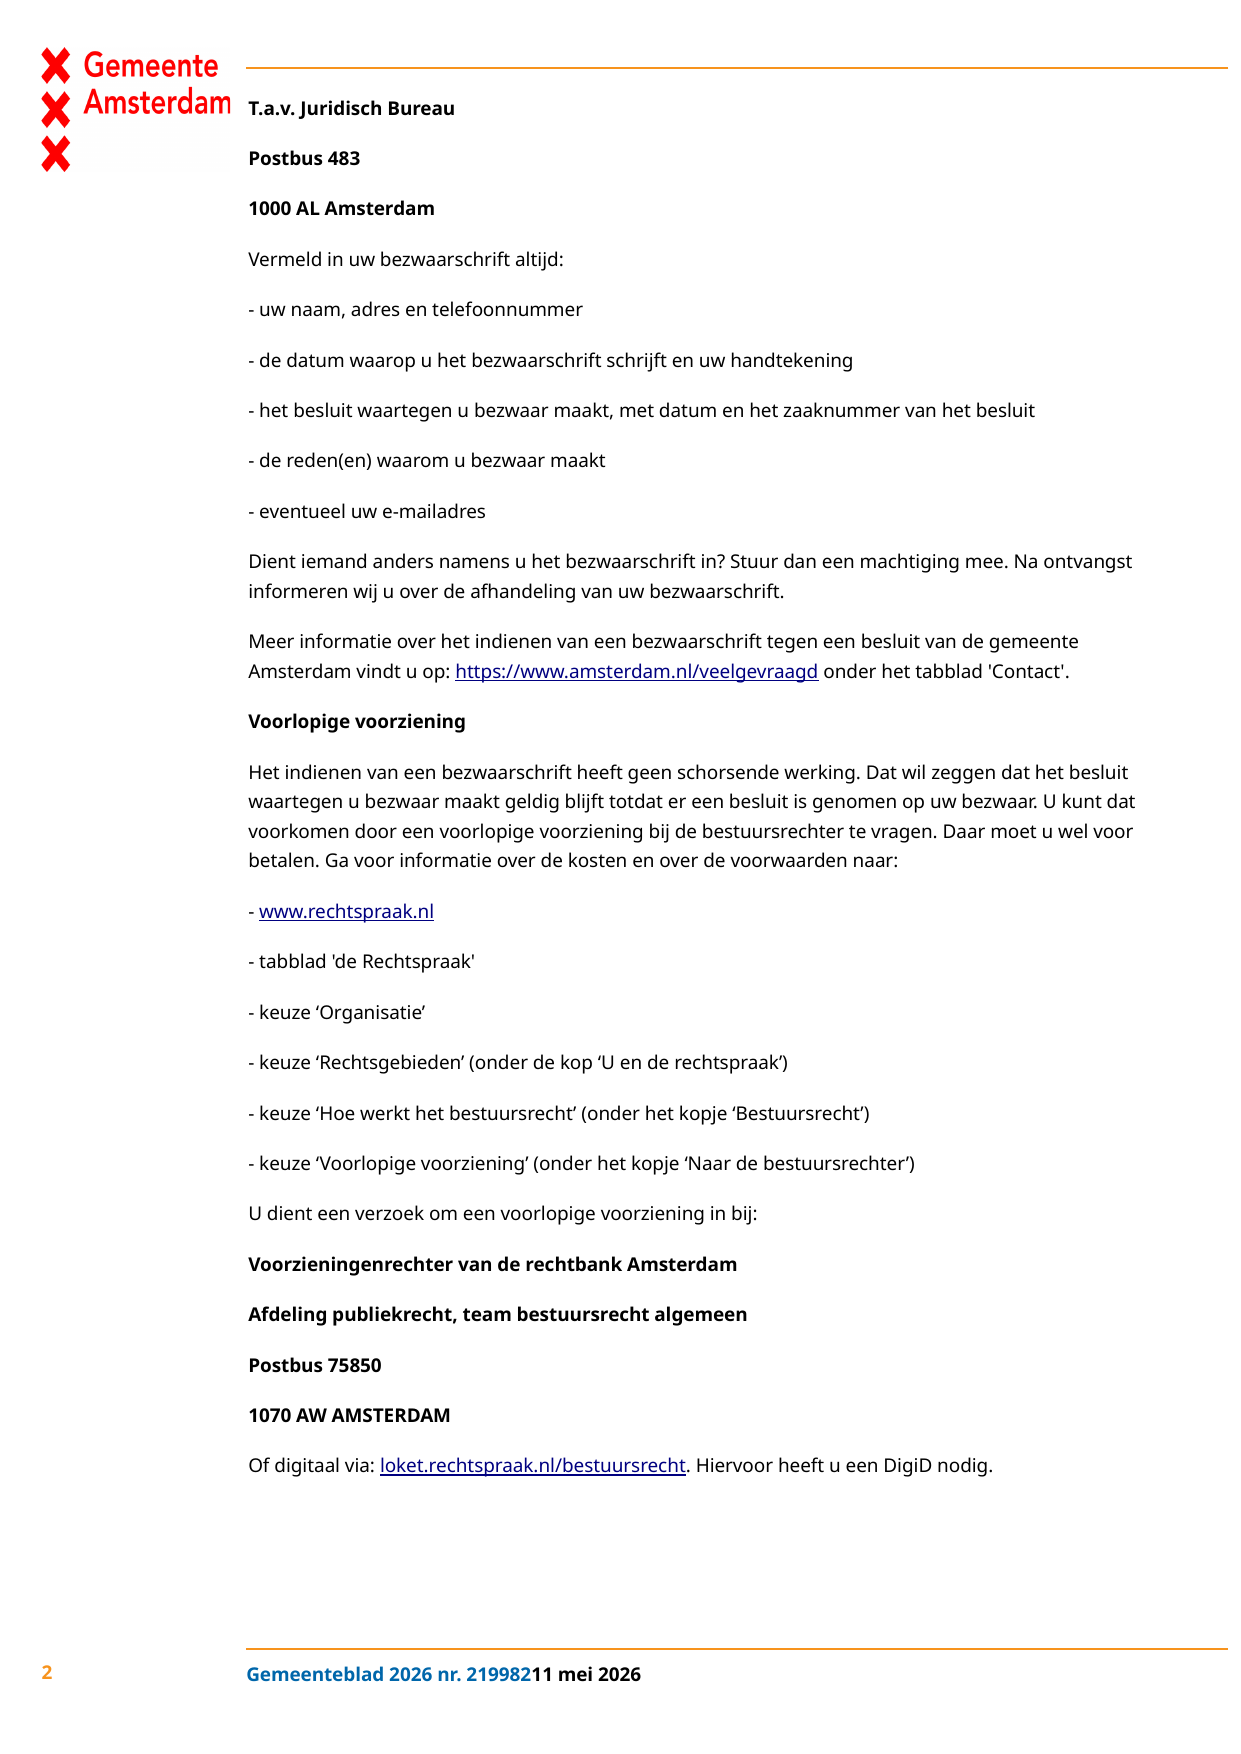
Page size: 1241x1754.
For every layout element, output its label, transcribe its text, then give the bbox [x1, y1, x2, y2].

text U dient een verzoek om een voorlopige voorziening in bij: [248, 1201, 1152, 1226]
text - keuze ‘Hoe werkt het bestuursrecht’ (onder het kopje ‘Bestuursrecht’) [248, 1100, 1152, 1126]
text - www.rechtspraak.nl [248, 898, 1152, 924]
text - de datum waarop u het bezwaarschrift schrijft en uw handtekening [248, 347, 1152, 373]
text 1000 AL Amsterdam [248, 196, 1152, 221]
text - keuze ‘Organisatie’ [248, 999, 1152, 1025]
text 1070 AW AMSTERDAM [248, 1402, 1152, 1428]
text Meer informatie over het indienen van een bezwaarschrift tegen een besluit van de gemeente Amsterdam vindt u op: https://www.amsterdam.nl/veelgevraagd onder het tabblad 'Contact'. [248, 628, 1152, 684]
text - eventueel uw e-mailadres [248, 498, 1152, 524]
text - tabblad 'de Rechtspraak' [248, 948, 1152, 974]
text - keuze ‘Voorlopige voorziening’ (onder het kopje ‘Naar de bestuursrechter’) [248, 1150, 1152, 1176]
text Het indienen van een bezwaarschrift heeft geen schorsende werking. Dat wil zeggen dat het besluit waartegen u bezwaar maakt geldig blijft totdat er een besluit is genomen op uw bezwaar. U kunt dat voorkomen door een voorlopige voorziening bij de bestuursrechter te vragen. Daar moet u wel voor betalen. Ga voor informatie over de kosten en over de voorwaarden naar: [248, 759, 1152, 873]
text Postbus 75850 [248, 1352, 1152, 1378]
text - uw naam, adres en telefoonnummer [248, 296, 1152, 322]
text - de reden(en) waarom u bezwaar maakt [248, 448, 1152, 473]
text Vermeld in uw bezwaarschrift altijd: [248, 246, 1152, 272]
text Dient iemand anders namens u het bezwaarschrift in? Stuur dan een machtiging mee. Na ontvangst informeren wij u over de afhandeling van uw bezwaarschrift. [248, 548, 1152, 604]
text Postbus 483 [248, 145, 1152, 171]
text Voorlopige voorziening [248, 708, 1152, 734]
text T.a.v. Juridisch Bureau [248, 95, 1152, 121]
text Of digitaal via: loket.rechtspraak.nl/bestuursrecht. Hiervoor heeft u een DigiD nodig. [248, 1453, 1152, 1478]
text - het besluit waartegen u bezwaar maakt, met datum en het zaaknummer van het besluit [248, 397, 1152, 423]
text - keuze ‘Rechtsgebieden’ (onder de kop ‘U en de rechtspraak’) [248, 1049, 1152, 1075]
text Afdeling publiekrecht, team bestuursrecht algemeen [248, 1301, 1152, 1327]
text Voorzieningenrechter van de rechtbank Amsterdam [248, 1251, 1152, 1277]
picture [41, 47, 231, 172]
